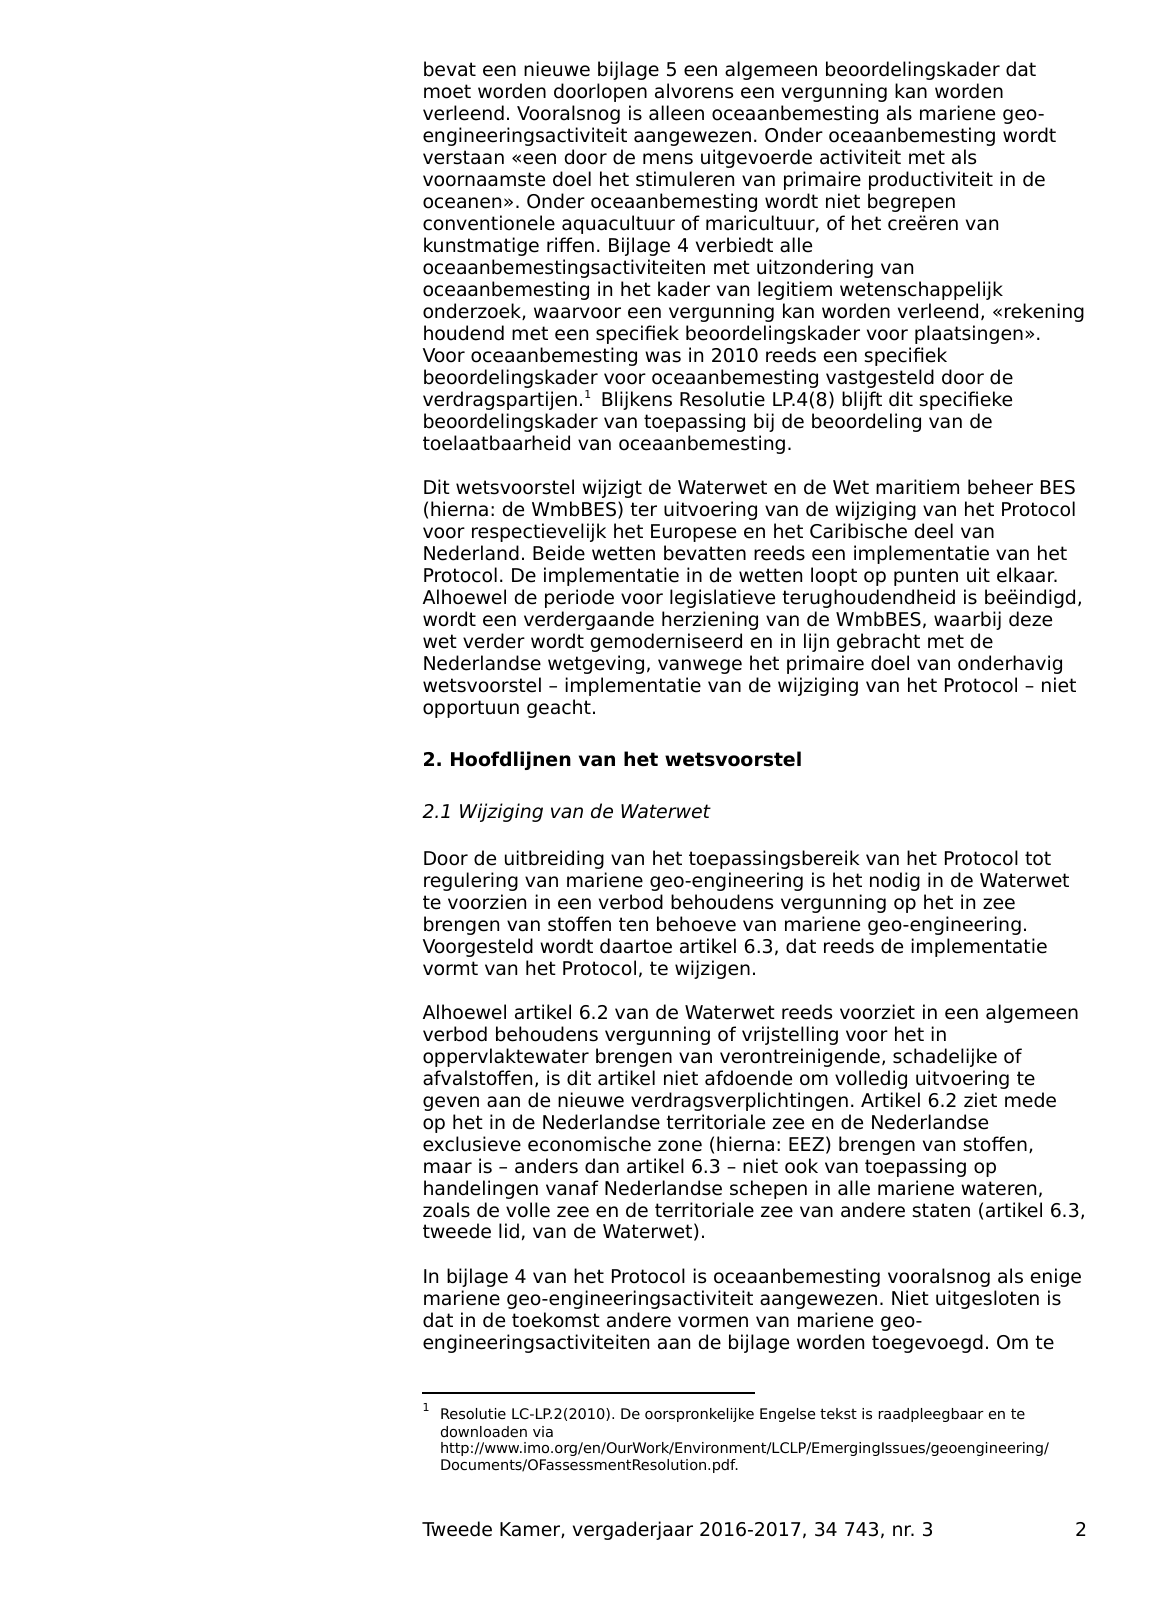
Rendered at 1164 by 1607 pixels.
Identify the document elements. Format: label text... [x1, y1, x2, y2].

text Door de uitbreiding van het toepassingsbereik van het Protocol tot regulering van mariene geo-engineering is het nodig in de Waterwet te voorzien in een verbod behoudens vergunning op het in zee brengen van stoffen ten behoeve van mariene geo-engineering. Voorgesteld wordt daartoe artikel 6.3, dat reeds de implementatie vormt van het Protocol, te wijzigen. [422, 848, 1087, 979]
text Dit wetsvoorstel wijzigt de Waterwet en de Wet maritiem beheer BES (hierna: de WmbBES) ter uitvoering van de wijziging van het Protocol voor respectievelijk het Europese en het Caribische deel van Nederland. Beide wetten bevatten reeds een implementatie van het Protocol. De implementatie in de wetten loopt op punten uit elkaar. Alhoewel de periode voor legislatieve terughoudendheid is beëindigd, wordt een verdergaande herziening van de WmbBES, waarbij deze wet verder wordt gemoderniseerd en in lijn gebracht met de Nederlandse wetgeving, vanwege het primaire doel van onderhavig wetsvoorstel – implementatie van de wijziging van het Protocol – niet opportuun geacht. [422, 477, 1087, 719]
subtitle 2.1 Wijziging van de Waterwet [422, 801, 1087, 823]
text In bijlage 4 van het Protocol is oceaanbemesting vooralsnog als enige mariene geo-engineeringsactiviteit aangewezen. Niet uitgesloten is dat in de toekomst andere vormen van mariene geo-engineeringsactiviteiten aan de bijlage worden toegevoegd. Om te [422, 1266, 1087, 1353]
text Resolutie LC-LP.2(2010). De oorspronkelijke Engelse tekst is raadpleegbaar en te downloaden via http://www.imo.org/en/OurWork/Environment/LCLP/EmergingIssues/geoengineering/Documents/OFassessmentResolution.pdf. [422, 1402, 1087, 1474]
text Alhoewel artikel 6.2 van de Waterwet reeds voorziet in een algemeen verbod behoudens vergunning of vrijstelling voor het in oppervlaktewater brengen van verontreinigende, schadelijke of afvalstoffen, is dit artikel niet afdoende om volledig uitvoering te geven aan de nieuwe verdragsverplichtingen. Artikel 6.2 ziet mede op het in de Nederlandse territoriale zee en de Nederlandse exclusieve economische zone (hierna: EEZ) brengen van stoffen, maar is – anders dan artikel 6.3 – niet ook van toepassing op handelingen vanaf Nederlandse schepen in alle mariene wateren, zoals de volle zee en de territoriale zee van andere staten (artikel 6.3, tweede lid, van de Waterwet). [422, 1002, 1087, 1243]
subtitle 2. Hoofdlijnen van het wetsvoorstel [422, 749, 1087, 771]
text bevat een nieuwe bijlage 5 een algemeen beoordelingskader dat moet worden doorlopen alvorens een vergunning kan worden verleend. Vooralsnog is alleen oceaanbemesting als mariene geo-engineeringsactiviteit aangewezen. Onder oceaanbemesting wordt verstaan «een door de mens uitgevoerde activiteit met als voornaamste doel het stimuleren van primaire productiviteit in de oceanen». Onder oceaanbemesting wordt niet begrepen conventionele aquacultuur of maricultuur, of het creëren van kunstmatige riffen. Bijlage 4 verbiedt alle oceaanbemestingsactiviteiten met uitzondering van oceaanbemesting in het kader van legitiem wetenschappelijk onderzoek, waarvoor een vergunning kan worden verleend, «rekening houdend met een specifiek beoordelingskader voor plaatsingen». Voor oceaanbemesting was in 2010 reeds een specifiek beoordelingskader voor oceaanbemesting vastgesteld door de verdragspartijen. Blijkens Resolutie LP.4(8) blijft dit specifieke beoordelingskader van toepassing bij de beoordeling van de toelaatbaarheid van oceaanbemesting. [422, 59, 1087, 455]
